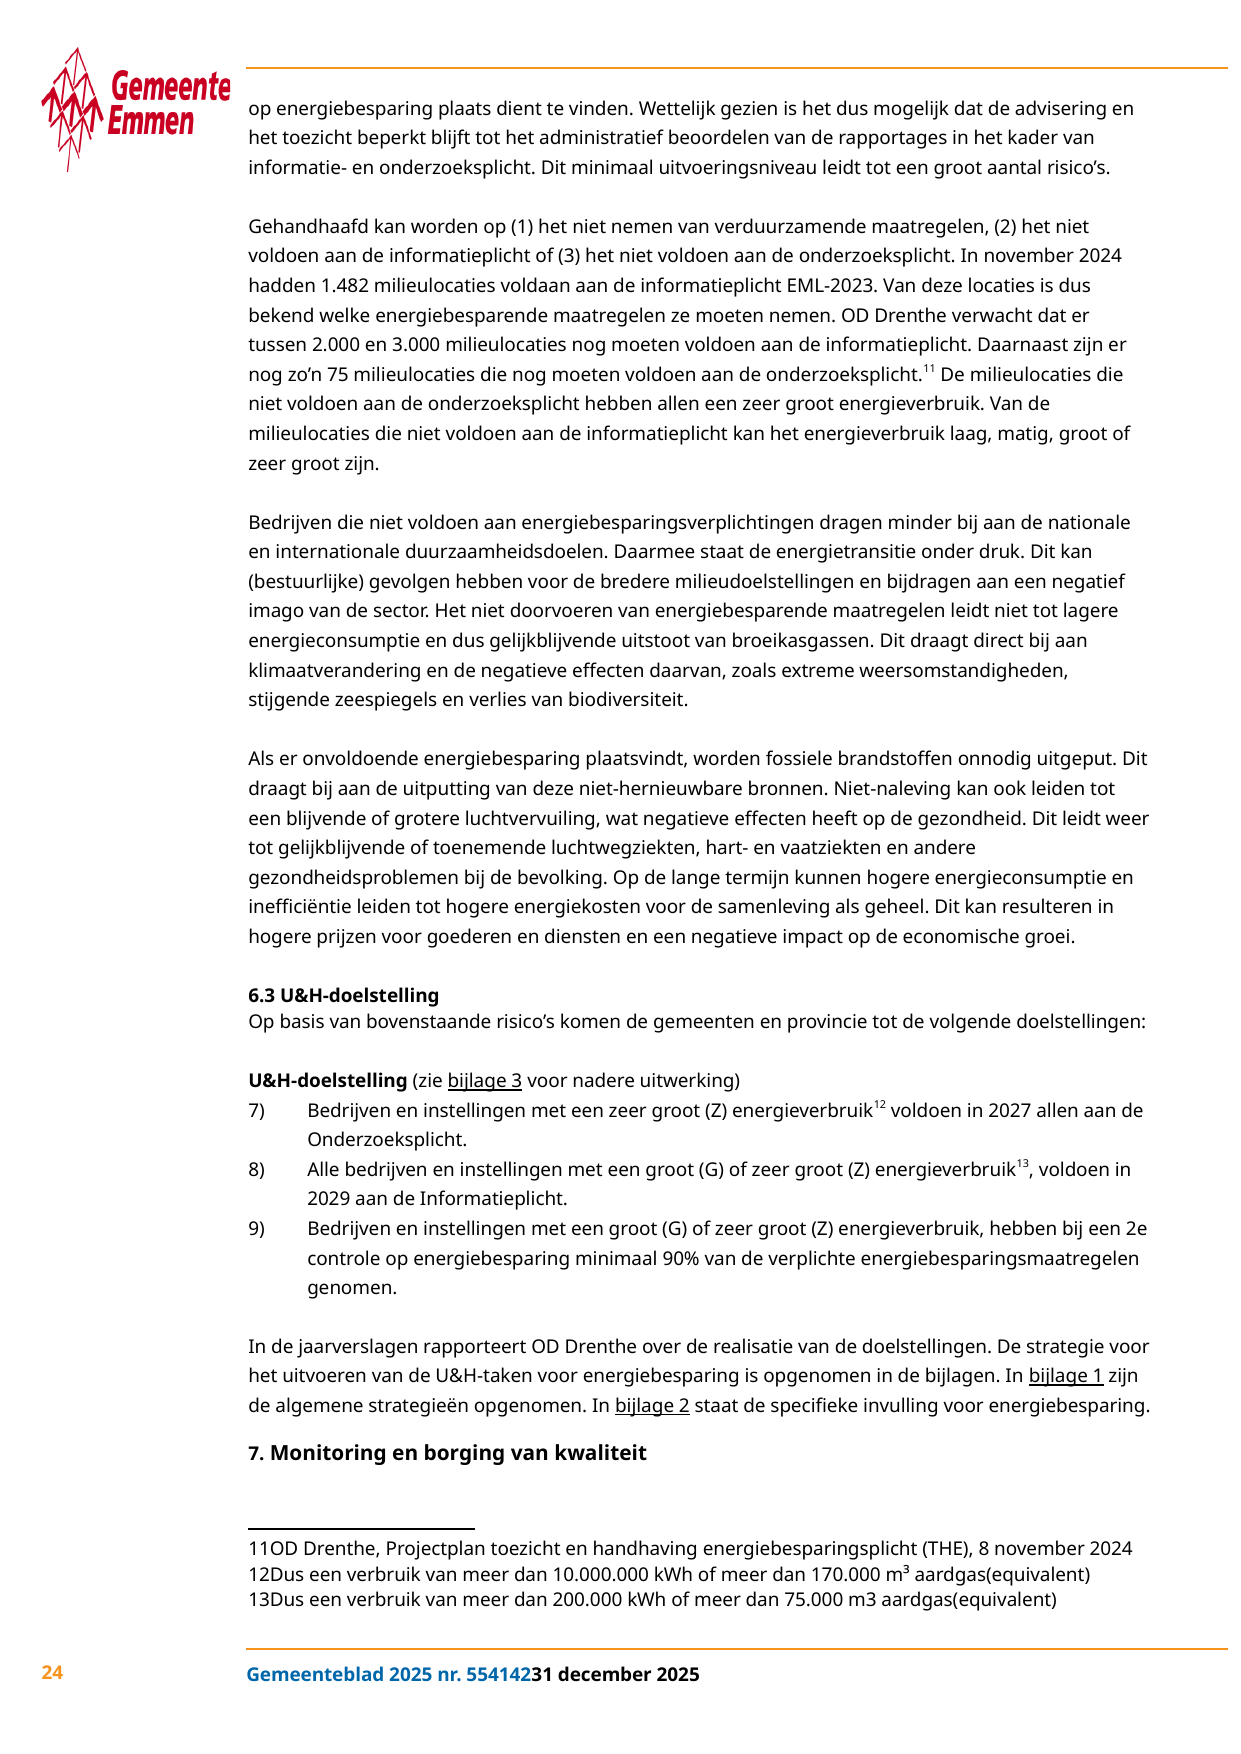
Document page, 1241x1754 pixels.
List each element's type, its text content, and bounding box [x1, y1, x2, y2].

text OD Drenthe, Projectplan toezicht en handhaving energiebesparingsplicht (THE), 8 november 2024 [248, 1535, 1152, 1561]
text 6.3 U&H-doelstelling [248, 982, 1152, 1008]
text Als er onvoldoende energiebesparing plaatsvindt, worden fossiele brandstoffen onnodig uitgeput. Dit draagt bij aan de uitputting van deze niet-hernieuwbare bronnen. Niet-naleving kan ook leiden tot een blijvende of grotere luchtvervuiling, wat negatieve effecten heeft op de gezondheid. Dit leidt weer tot gelijkblijvende of toenemende luchtwegziekten, hart- en vaatziekten en andere gezondheidsproblemen bij de bevolking. Op de lange termijn kunnen hogere energieconsumptie en inefficiëntie leiden tot hogere energiekosten voor de samenleving als geheel. Dit kan resulteren in hogere prijzen voor goederen en diensten en een negatieve impact op de economische groei. [248, 746, 1152, 949]
text op energiebesparing plaats dient te vinden. Wettelijk gezien is het dus mogelijk dat de advisering en het toezicht beperkt blijft tot het administratief beoordelen van de rapportages in het kader van informatie- en onderzoeksplicht. Dit minimaal uitvoeringsniveau leidt tot een groot aantal risico’s. [248, 95, 1152, 180]
text 7. Monitoring en borging van kwaliteit [248, 1438, 1152, 1466]
text Bedrijven die niet voldoen aan energiebesparingsverplichtingen dragen minder bij aan de nationale en internationale duurzaamheidsdoelen. Daarmee staat de energietransitie onder druk. Dit kan (bestuurlijke) gevolgen hebben voor de bredere milieudoelstellingen en bijdragen aan een negatief imago van de sector. Het niet doorvoeren van energiebesparende maatregelen leidt niet tot lagere energieconsumptie en dus gelijkblijvende uitstoot van broeikasgassen. Dit draagt direct bij aan klimaatverandering en de negatieve effecten daarvan, zoals extreme weersomstandigheden, stijgende zeespiegels en verlies van biodiversiteit. [248, 509, 1152, 712]
table_header U&H-doelstelling (zie bijlage 3 voor nadere uitwerking) Bedrijven en instellingen met een zeer groot (Z) energieverbruik voldoen in 2027 allen aan de Onderzoeksplicht. Alle bedrijven en instellingen met een groot (G) of zeer groot (Z) energieverbruik, voldoen in 2029 aan de Informatieplicht. Bedrijven en instellingen met een groot (G) of zeer groot (Z) energieverbruik, hebben bij een 2e controle op energiebesparing minimaal 90% van de verplichte energiebesparingsmaatregelen genomen. [248, 1067, 1152, 1300]
text In de jaarverslagen rapporteert OD Drenthe over de realisatie van de doelstellingen. De strategie voor het uitvoeren van de U&H-taken voor energiebesparing is opgenomen in de bijlagen. In bijlage 1 zijn de algemene strategieën opgenomen. In bijlage 2 staat de specifieke invulling voor energiebesparing. [248, 1333, 1152, 1418]
text Gehandhaafd kan worden op (1) het niet nemen van verduurzamende maatregelen, (2) het niet voldoen aan de informatieplicht of (3) het niet voldoen aan de onderzoeksplicht. In november 2024 hadden 1.482 milieulocaties voldaan aan de informatieplicht EML-2023. Van deze locaties is dus bekend welke energiebesparende maatregelen ze moeten nemen. OD Drenthe verwacht dat er tussen 2.000 en 3.000 milieulocaties nog moeten voldoen aan de informatieplicht. Daarnaast zijn er nog zo’n 75 milieulocaties die nog moeten voldoen aan de onderzoeksplicht. De milieulocaties die niet voldoen aan de onderzoeksplicht hebben allen een zeer groot energieverbruik. Van de milieulocaties die niet voldoen aan de informatieplicht kan het energieverbruik laag, matig, groot of zeer groot zijn. [248, 213, 1152, 476]
text Op basis van bovenstaande risico’s komen de gemeenten en provincie tot de volgende doelstellingen: [248, 1008, 1152, 1034]
picture [41, 47, 231, 172]
